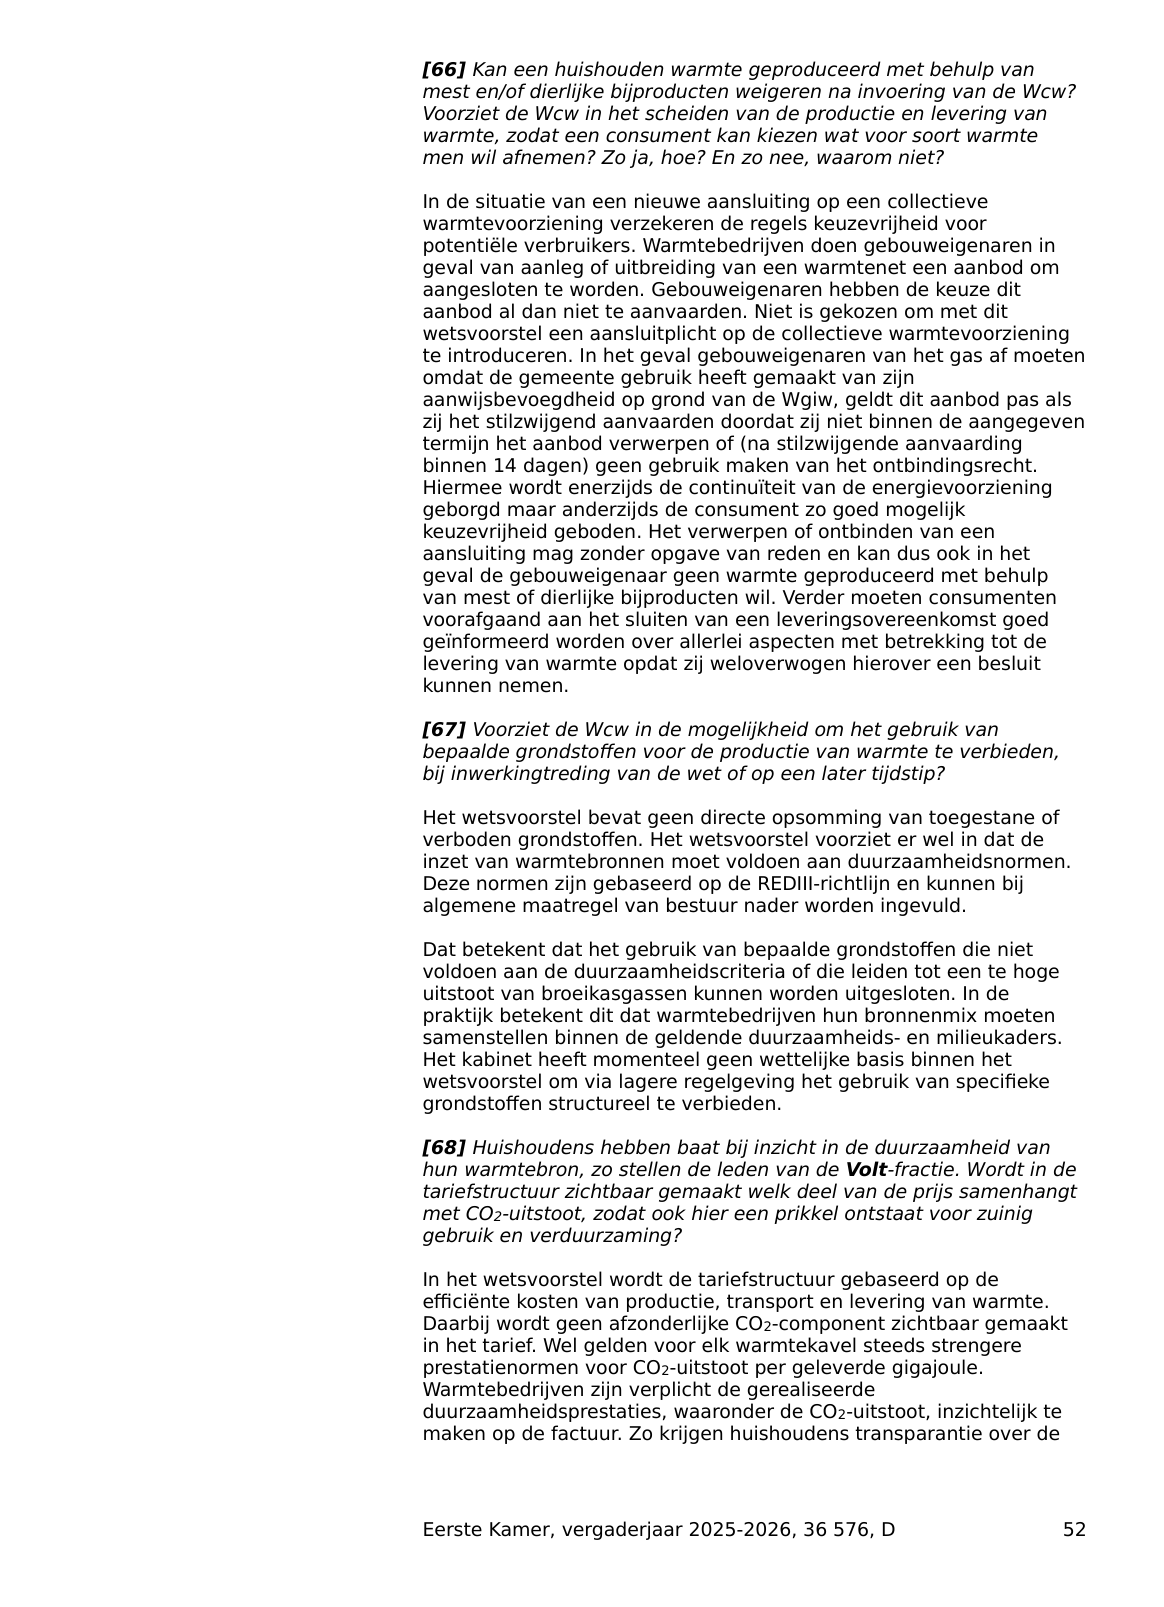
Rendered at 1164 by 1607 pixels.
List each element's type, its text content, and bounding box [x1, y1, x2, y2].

text In de situatie van een nieuwe aansluiting op een collectieve warmtevoorziening verzekeren de regels keuzevrijheid voor potentiële verbruikers. Warmtebedrijven doen gebouweigenaren in geval van aanleg of uitbreiding van een warmtenet een aanbod om aangesloten te worden. Gebouweigenaren hebben de keuze dit aanbod al dan niet te aanvaarden. Niet is gekozen om met dit wetsvoorstel een aansluitplicht op de collectieve warmtevoorziening te introduceren. In het geval gebouweigenaren van het gas af moeten omdat de gemeente gebruik heeft gemaakt van zijn aanwijsbevoegdheid op grond van de Wgiw, geldt dit aanbod pas als zij het stilzwijgend aanvaarden doordat zij niet binnen de aangegeven termijn het aanbod verwerpen of (na stilzwijgende aanvaarding binnen 14 dagen) geen gebruik maken van het ontbindingsrecht. Hiermee wordt enerzijds de continuïteit van de energievoorziening geborgd maar anderzijds de consument zo goed mogelijk keuzevrijheid geboden. Het verwerpen of ontbinden van een aansluiting mag zonder opgave van reden en kan dus ook in het geval de gebouweigenaar geen warmte geproduceerd met behulp van mest of dierlijke bijproducten wil. Verder moeten consumenten voorafgaand aan het sluiten van een leveringsovereenkomst goed geïnformeerd worden over allerlei aspecten met betrekking tot de levering van warmte opdat zij weloverwogen hierover een besluit kunnen nemen. [422, 191, 1087, 697]
text In het wetsvoorstel wordt de tariefstructuur gebaseerd op de efficiënte kosten van productie, transport en levering van warmte. Daarbij wordt geen afzonderlijke CO2-component zichtbaar gemaakt in het tarief. Wel gelden voor elk warmtekavel steeds strengere prestatienormen voor CO2-uitstoot per geleverde gigajoule. Warmtebedrijven zijn verplicht de gerealiseerde duurzaamheidsprestaties, waaronder de CO2-uitstoot, inzichtelijk te maken op de factuur. Zo krijgen huishoudens transparantie over de [422, 1269, 1087, 1445]
subtitle [68] Huishoudens hebben baat bij inzicht in de duurzaamheid van hun warmtebron, zo stellen de leden van de Volt-fractie. Wordt in de tariefstructuur zichtbaar gemaakt welk deel van de prijs samenhangt met CO2-uitstoot, zodat ook hier een prikkel ontstaat voor zuinig gebruik en verduurzaming? [422, 1137, 1087, 1247]
subtitle [66] Kan een huishouden warmte geproduceerd met behulp van mest en/of dierlijke bijproducten weigeren na invoering van de Wcw? Voorziet de Wcw in het scheiden van de productie en levering van warmte, zodat een consument kan kiezen wat voor soort warmte men wil afnemen? Zo ja, hoe? En zo nee, waarom niet? [422, 59, 1087, 169]
text Het wetsvoorstel bevat geen directe opsomming van toegestane of verboden grondstoffen. Het wetsvoorstel voorziet er wel in dat de inzet van warmtebronnen moet voldoen aan duurzaamheidsnormen. Deze normen zijn gebaseerd op de REDIII-richtlijn en kunnen bij algemene maatregel van bestuur nader worden ingevuld. [422, 807, 1087, 917]
subtitle [67] Voorziet de Wcw in de mogelijkheid om het gebruik van bepaalde grondstoffen voor de productie van warmte te verbieden, bij inwerkingtreding van de wet of op een later tijdstip? [422, 719, 1087, 785]
text Dat betekent dat het gebruik van bepaalde grondstoffen die niet voldoen aan de duurzaamheidscriteria of die leiden tot een te hoge uitstoot van broeikasgassen kunnen worden uitgesloten. In de praktijk betekent dit dat warmtebedrijven hun bronnenmix moeten samenstellen binnen de geldende duurzaamheids- en milieukaders. Het kabinet heeft momenteel geen wettelijke basis binnen het wetsvoorstel om via lagere regelgeving het gebruik van specifieke grondstoffen structureel te verbieden. [422, 939, 1087, 1115]
